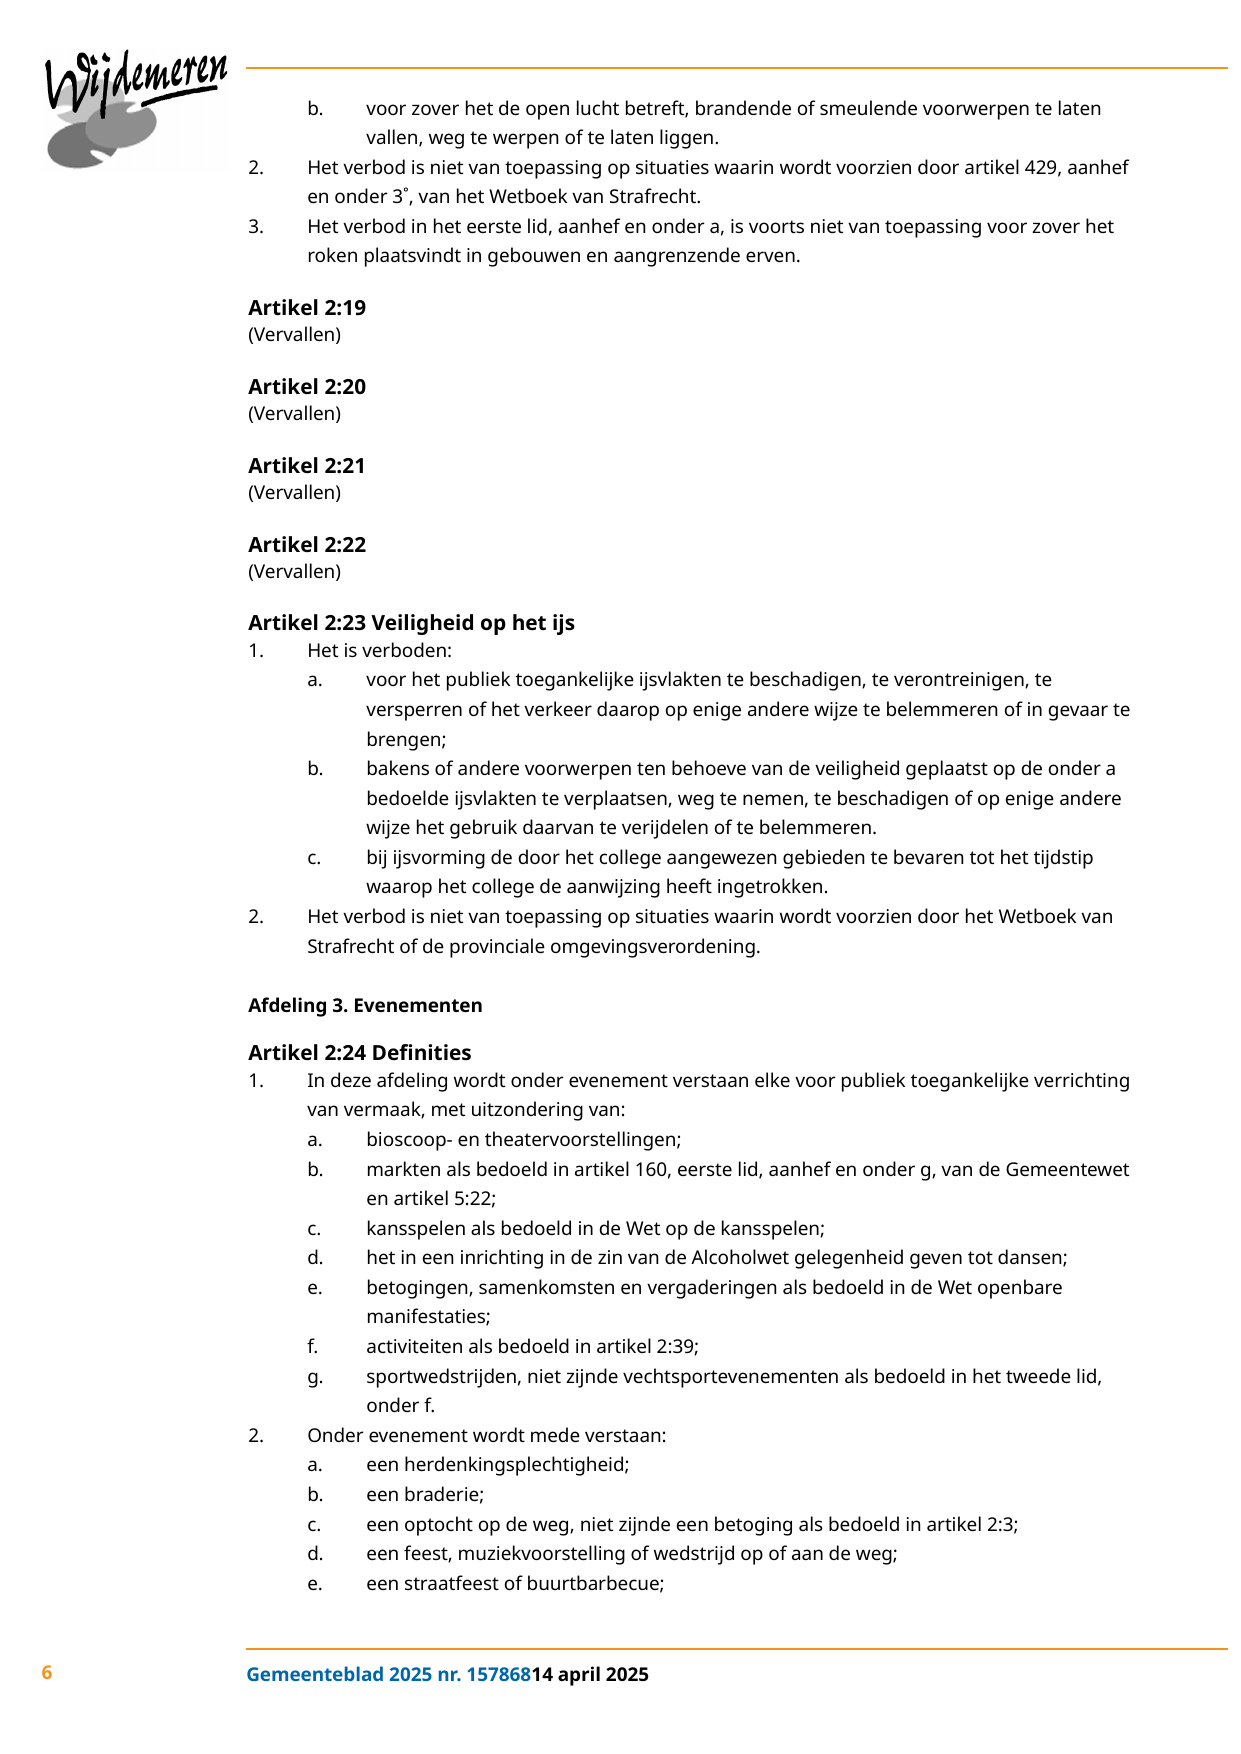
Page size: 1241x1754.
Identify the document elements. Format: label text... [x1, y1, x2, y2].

list markten als bedoeld in artikel 160, eerste lid, aanhef en onder g, van de Gemeentewet en artikel 5:22; [307, 1156, 1152, 1211]
text Afdeling 3. Evenementen [248, 992, 1152, 1018]
list Het verbod in het eerste lid, aanhef en onder a, is voorts niet van toepassing voor zover het roken plaatsvindt in gebouwen en aangrenzende erven. [248, 213, 1152, 268]
list In deze afdeling wordt onder evenement verstaan elke voor publiek toegankelijke verrichting van vermaak, met uitzondering van: [248, 1067, 1152, 1122]
list een optocht op de weg, niet zijnde een betoging als bedoeld in artikel 2:3; [307, 1511, 1152, 1536]
list Onder evenement wordt mede verstaan: [248, 1422, 1152, 1448]
text Artikel 2:24 Definities [248, 1038, 1152, 1067]
list bioscoop- en theatervoorstellingen; [307, 1126, 1152, 1152]
text Artikel 2:23 Veiligheid op het ijs [248, 608, 1152, 637]
list een feest, muziekvoorstelling of wedstrijd op of aan de weg; [307, 1540, 1152, 1566]
list een herdenkingsplechtigheid; [307, 1452, 1152, 1477]
picture [41, 47, 231, 172]
text Artikel 2:22 [248, 530, 1152, 558]
list het in een inrichting in de zin van de Alcoholwet gelegenheid geven tot dansen; [307, 1244, 1152, 1270]
list een braderie; [307, 1481, 1152, 1507]
list voor zover het de open lucht betreft, brandende of smeulende voorwerpen te laten vallen, weg te werpen of te laten liggen. [307, 95, 1152, 150]
list bakens of andere voorwerpen ten behoeve van de veiligheid geplaatst op de onder a bedoelde ijsvlakten te verplaatsen, weg te nemen, te beschadigen of op enige andere wijze het gebruik daarvan te verijdelen of te belemmeren. [307, 755, 1152, 840]
list een straatfeest of buurtbarbecue; [307, 1570, 1152, 1596]
text (Vervallen) [248, 479, 1152, 505]
text Artikel 2:19 [248, 293, 1152, 322]
list voor het publiek toegankelijke ijsvlakten te beschadigen, te verontreinigen, te versperren of het verkeer daarop op enige andere wijze te belemmeren of in gevaar te brengen; [307, 667, 1152, 751]
list Het is verboden: [248, 637, 1152, 663]
list betogingen, samenkomsten en vergaderingen als bedoeld in de Wet openbare manifestaties; [307, 1274, 1152, 1329]
list sportwedstrijden, niet zijnde vechtsportevenementen als bedoeld in het tweede lid, onder f. [307, 1363, 1152, 1418]
text Artikel 2:20 [248, 372, 1152, 400]
list bij ijsvorming de door het college aangewezen gebieden te bevaren tot het tijdstip waarop het college de aanwijzing heeft ingetrokken. [307, 844, 1152, 899]
list kansspelen als bedoeld in de Wet op de kansspelen; [307, 1215, 1152, 1241]
list activiteiten als bedoeld in artikel 2:39; [307, 1333, 1152, 1359]
list Het verbod is niet van toepassing op situaties waarin wordt voorzien door het Wetboek van Strafrecht of de provinciale omgevingsverordening. [248, 903, 1152, 958]
text (Vervallen) [248, 558, 1152, 584]
text Artikel 2:21 [248, 451, 1152, 479]
text (Vervallen) [248, 322, 1152, 347]
list Het verbod is niet van toepassing op situaties waarin wordt voorzien door artikel 429, aanhef en onder 3˚, van het Wetboek van Strafrecht. [248, 154, 1152, 209]
text (Vervallen) [248, 400, 1152, 426]
